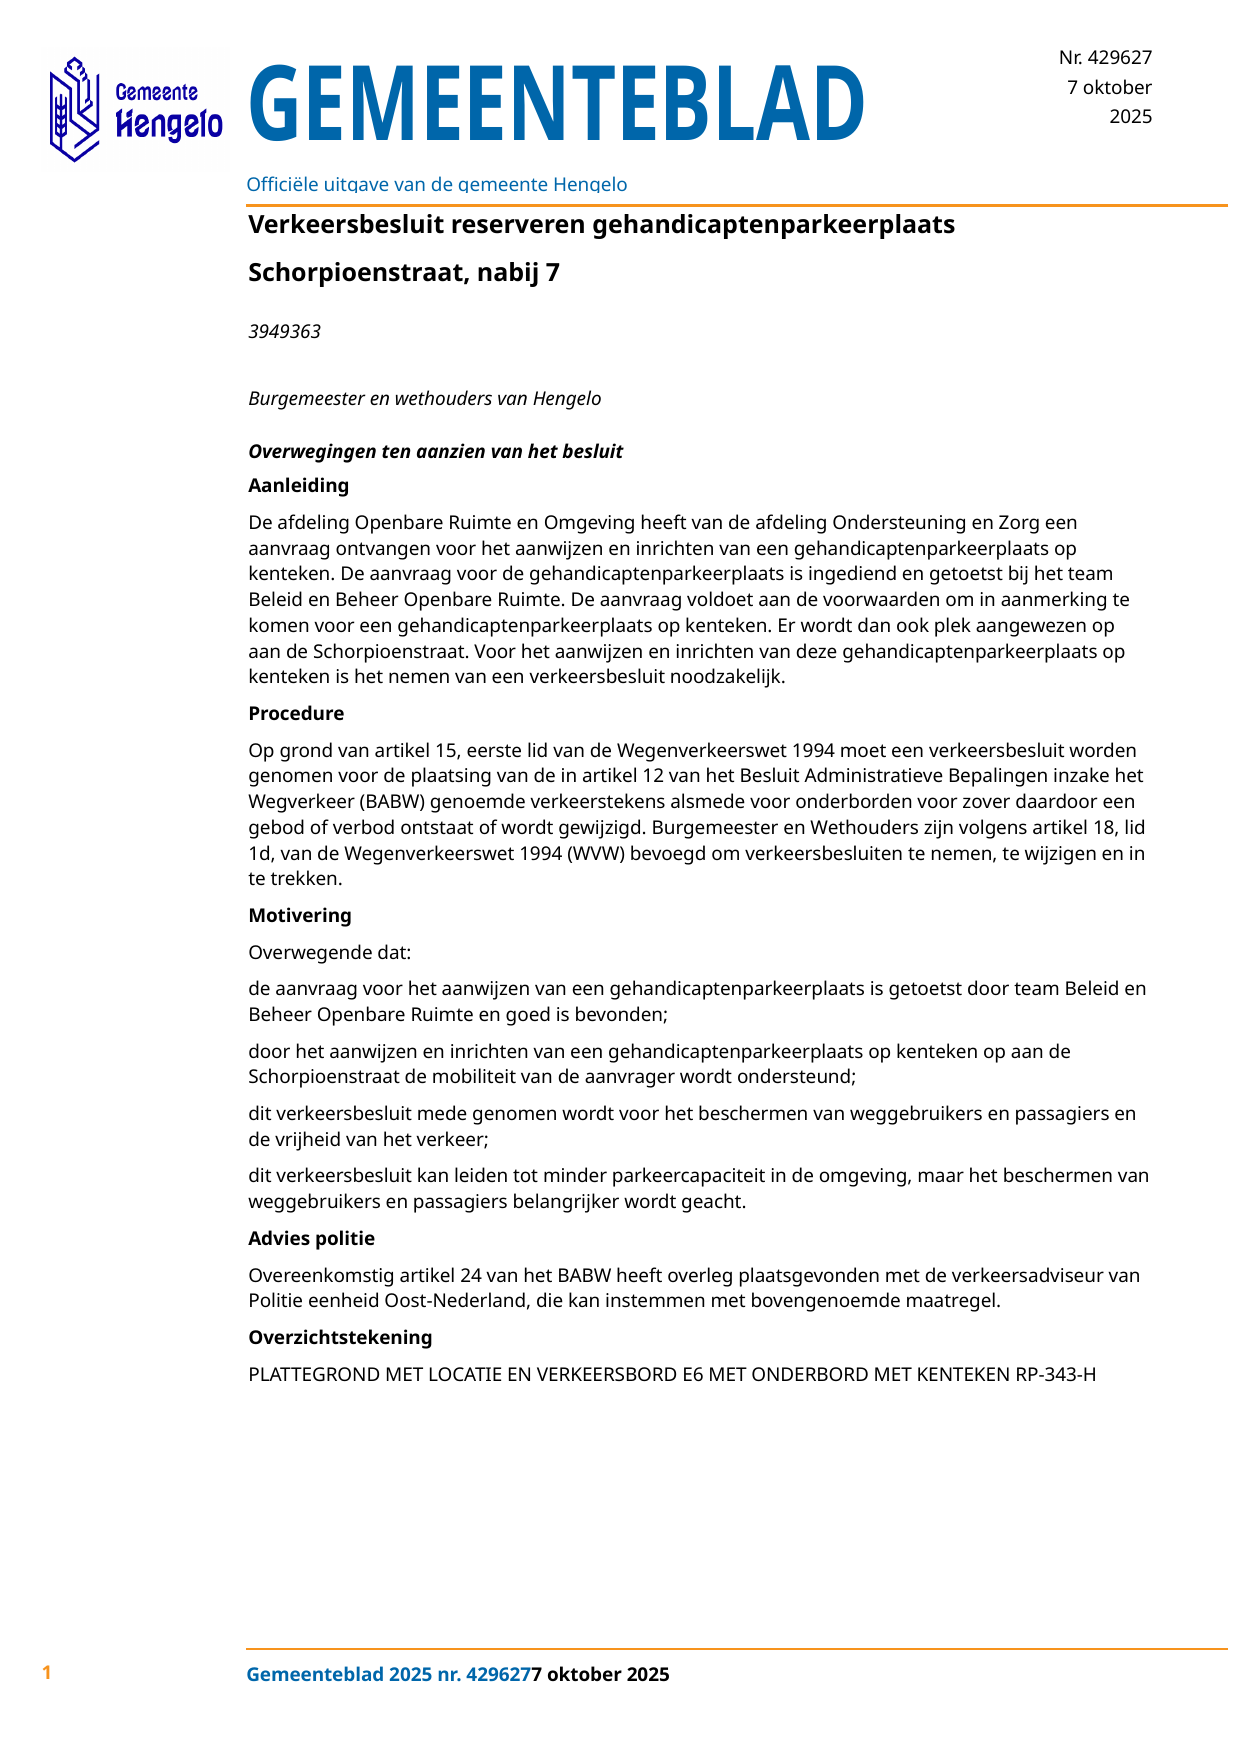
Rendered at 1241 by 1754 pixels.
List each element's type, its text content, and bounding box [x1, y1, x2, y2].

text Burgemeester en wethouders van Hengelo [248, 386, 1152, 411]
text Aanleiding [248, 472, 1152, 498]
text Procedure [248, 700, 1152, 726]
picture [41, 47, 231, 172]
text Overwegingen ten aanzien van het besluit [248, 438, 1152, 464]
text dit verkeersbesluit kan leiden tot minder parkeercapaciteit in de omgeving, maar het beschermen van weggebruikers en passagiers belangrijker wordt geacht. [248, 1163, 1152, 1214]
text de aanvraag voor het aanwijzen van een gehandicaptenparkeerplaats is getoetst door team Beleid en Beheer Openbare Ruimte en goed is bevonden; [248, 976, 1152, 1027]
text Overwegende dat: [248, 939, 1152, 964]
text Overeenkomstig artikel 24 van het BABW heeft overleg plaatsgevonden met de verkeersadviseur van Politie eenheid Oost-Nederland, die kan instemmen met bovengenoemde maatregel. [248, 1262, 1152, 1313]
text Op grond van artikel 15, eerste lid van de Wegenverkeerswet 1994 moet een verkeersbesluit worden genomen voor de plaatsing van de in artikel 12 van het Besluit Administratieve Bepalingen inzake het Wegverkeer (BABW) genoemde verkeerstekens alsmede voor onderborden voor zover daardoor een gebod of verbod ontstaat of wordt gewijzigd. Burgemeester en Wethouders zijn volgens artikel 18, lid 1d, van de Wegenverkeerswet 1994 (WVW) bevoegd om verkeersbesluiten te nemen, te wijzigen en in te trekken. [248, 737, 1152, 891]
text PLATTEGROND MET LOCATIE EN VERKEERSBORD E6 MET ONDERBORD MET KENTEKEN RP-343-H [248, 1361, 1152, 1387]
text Verkeersbesluit reserveren gehandicaptenparkeerplaats Schorpioenstraat, nabij 7 [248, 207, 1152, 288]
text Overzichtstekening [248, 1324, 1152, 1350]
text Advies politie [248, 1225, 1152, 1251]
text Motivering [248, 902, 1152, 928]
text De afdeling Openbare Ruimte en Omgeving heeft van de afdeling Ondersteuning en Zorg een aanvraag ontvangen voor het aanwijzen en inrichten van een gehandicaptenparkeerplaats op kenteken. De aanvraag voor de gehandicaptenparkeerplaats is ingediend en getoetst bij het team Beleid en Beheer Openbare Ruimte. De aanvraag voldoet aan de voorwaarden om in aanmerking te komen voor een gehandicaptenparkeerplaats op kenteken. Er wordt dan ook plek aangewezen op aan de Schorpioenstraat. Voor het aanwijzen en inrichten van deze gehandicaptenparkeerplaats op kenteken is het nemen van een verkeersbesluit noodzakelijk. [248, 509, 1152, 689]
text dit verkeersbesluit mede genomen wordt voor het beschermen van weggebruikers en passagiers en de vrijheid van het verkeer; [248, 1100, 1152, 1152]
text 3949363 [248, 318, 1152, 344]
text door het aanwijzen en inrichten van een gehandicaptenparkeerplaats op kenteken op aan de Schorpioenstraat de mobiliteit van de aanvrager wordt ondersteund; [248, 1038, 1152, 1089]
